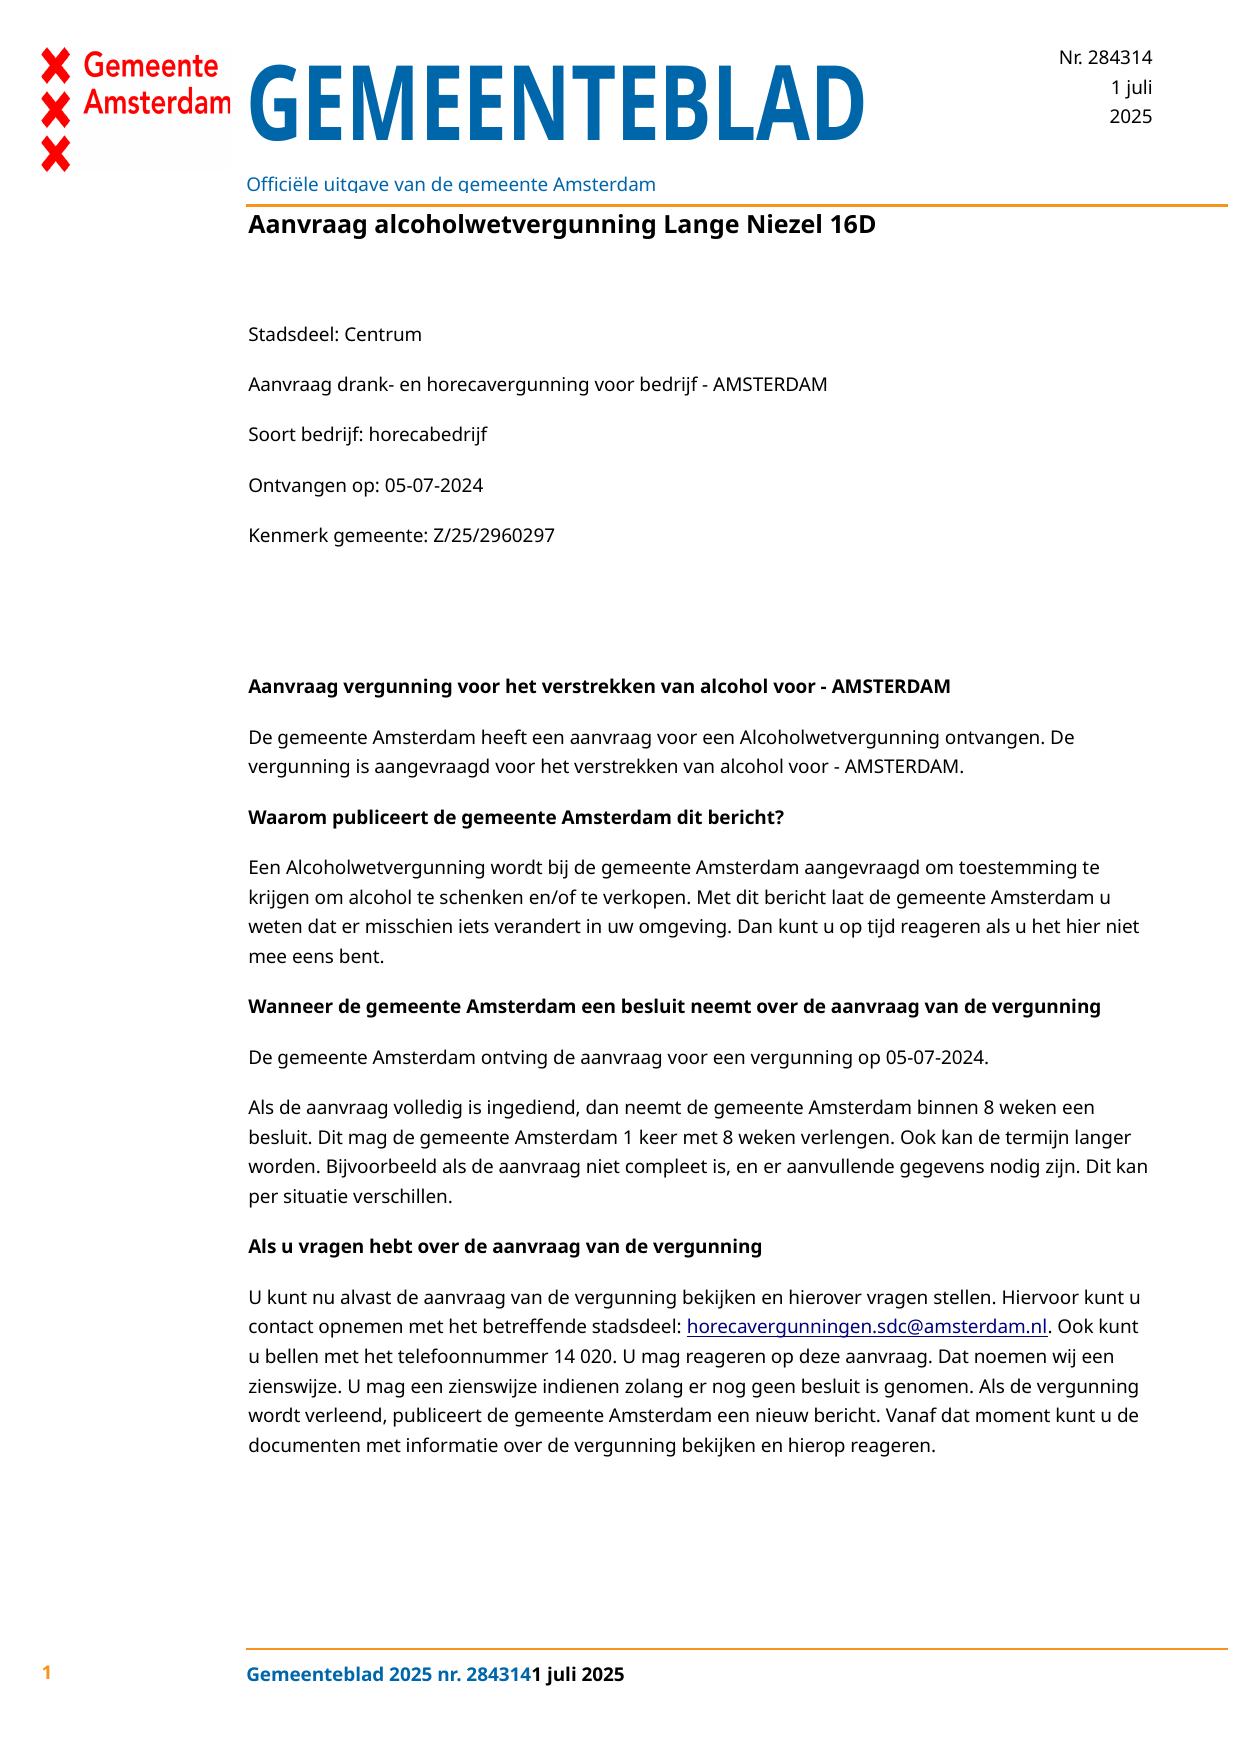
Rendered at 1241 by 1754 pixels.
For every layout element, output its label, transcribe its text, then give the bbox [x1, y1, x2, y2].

text U kunt nu alvast de aanvraag van de vergunning bekijken en hierover vragen stellen. Hiervoor kunt u contact opnemen met het betreffende stadsdeel: horecavergunningen.sdc@amsterdam.nl. Ook kunt u bellen met het telefoonnummer 14 020. U mag reageren op deze aanvraag. Dat noemen wij een zienswijze. U mag een zienswijze indienen zolang er nog geen besluit is genomen. Als de vergunning wordt verleend, publiceert de gemeente Amsterdam een nieuw bericht. Vanaf dat moment kunt u de documenten met informatie over de vergunning bekijken en hierop reageren. [248, 1284, 1152, 1458]
text Kenmerk gemeente: Z/25/2960297 [248, 522, 1152, 548]
text Aanvraag drank- en horecavergunning voor bedrijf - AMSTERDAM [248, 371, 1152, 397]
text Soort bedrijf: horecabedrijf [248, 422, 1152, 447]
text Aanvraag alcoholwetvergunning Lange Niezel 16D [248, 207, 1152, 241]
text Ontvangen op: 05-07-2024 [248, 472, 1152, 498]
text De gemeente Amsterdam heeft een aanvraag voor een Alcoholwetvergunning ontvangen. De vergunning is aangevraagd voor het verstrekken van alcohol voor - AMSTERDAM. [248, 724, 1152, 779]
text Als u vragen hebt over de aanvraag van de vergunning [248, 1234, 1152, 1259]
text Als de aanvraag volledig is ingediend, dan neemt de gemeente Amsterdam binnen 8 weken een besluit. Dit mag de gemeente Amsterdam 1 keer met 8 weken verlengen. Ook kan de termijn langer worden. Bijvoorbeeld als de aanvraag niet compleet is, en er aanvullende gegevens nodig zijn. Dit kan per situatie verschillen. [248, 1094, 1152, 1209]
text Stadsdeel: Centrum [248, 321, 1152, 346]
text Waarom publiceert de gemeente Amsterdam dit bericht? [248, 804, 1152, 830]
text De gemeente Amsterdam ontving de aanvraag voor een vergunning op 05-07-2024. [248, 1044, 1152, 1070]
text Een Alcoholwetvergunning wordt bij de gemeente Amsterdam aangevraagd om toestemming te krijgen om alcohol te schenken en/of te verkopen. Met dit bericht laat de gemeente Amsterdam u weten dat er misschien iets verandert in uw omgeving. Dan kunt u op tijd reageren als u het hier niet mee eens bent. [248, 854, 1152, 969]
text Wanneer de gemeente Amsterdam een besluit neemt over de aanvraag van de vergunning [248, 994, 1152, 1019]
text Aanvraag vergunning voor het verstrekken van alcohol voor - AMSTERDAM [248, 674, 1152, 699]
picture [41, 47, 231, 172]
